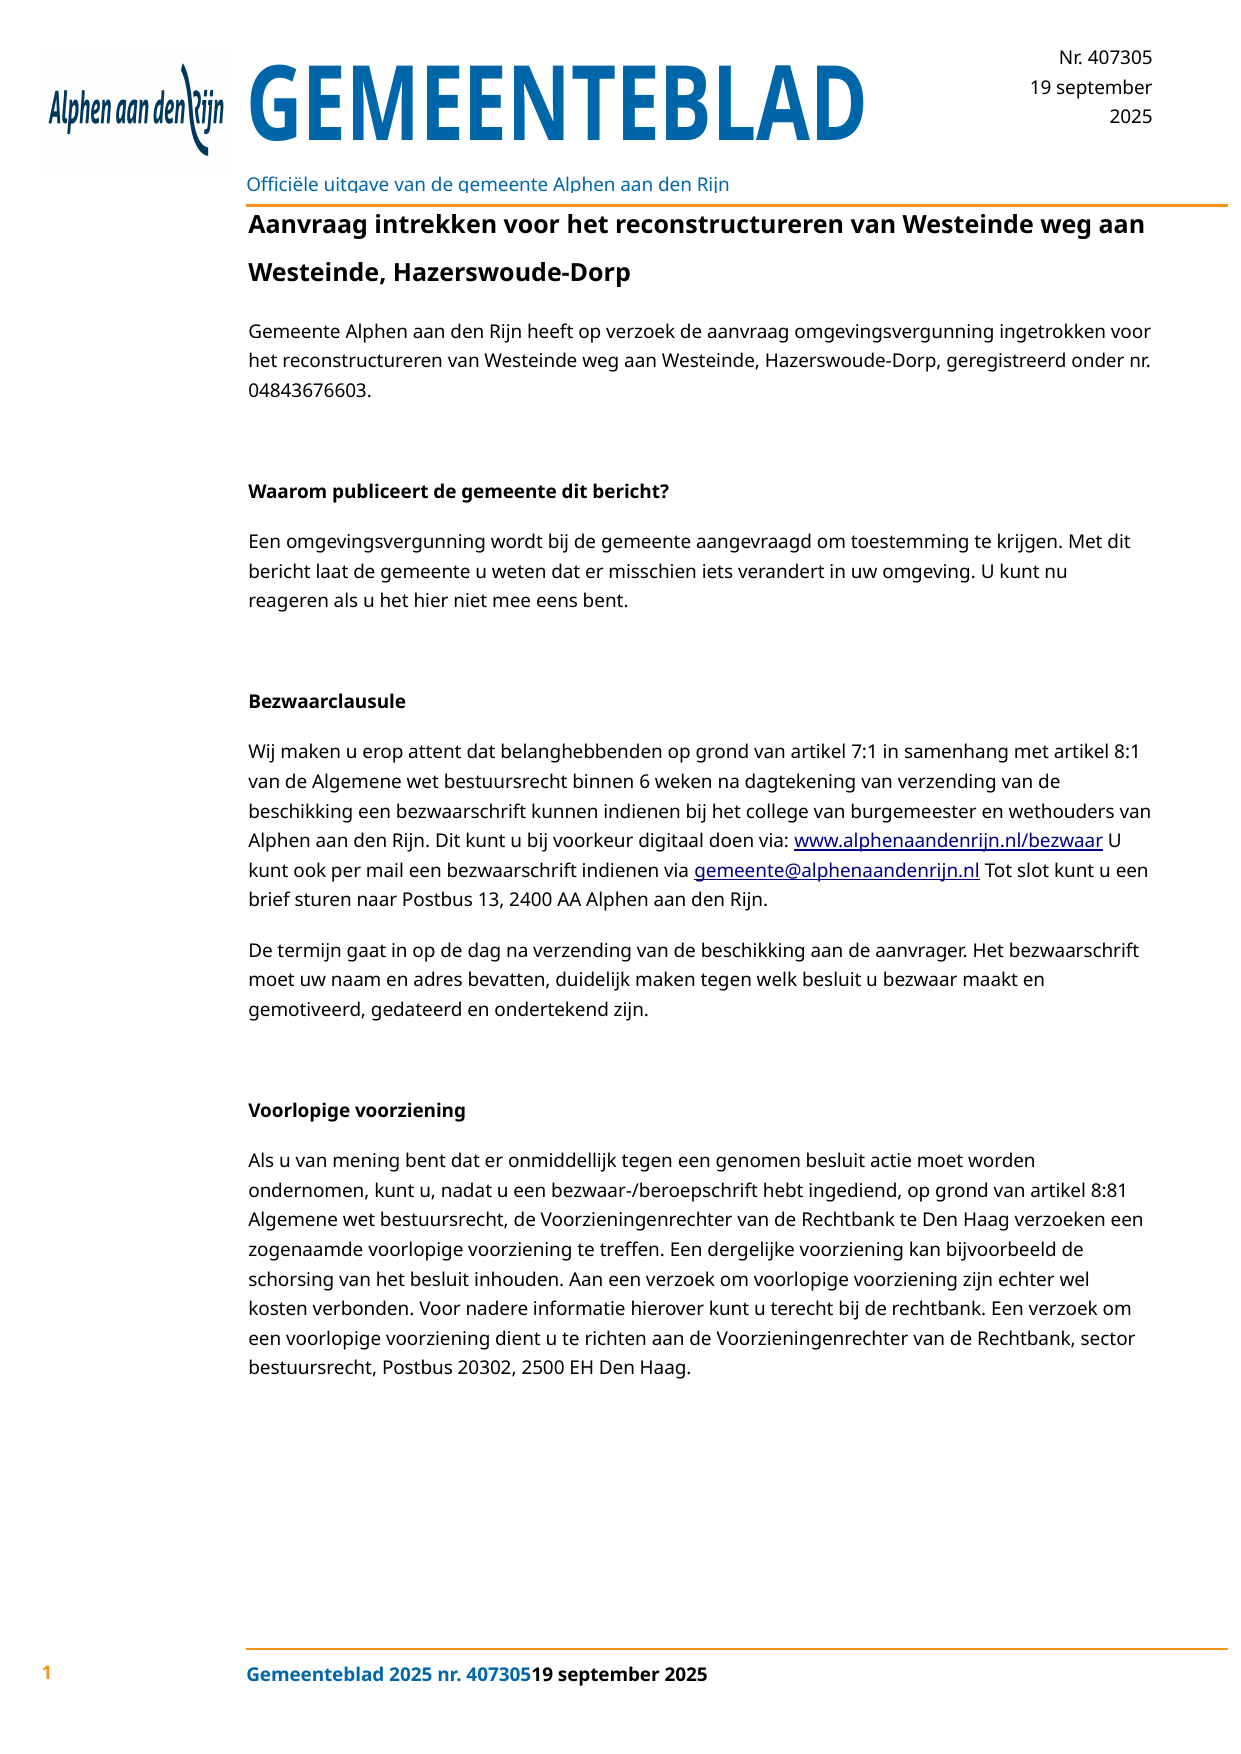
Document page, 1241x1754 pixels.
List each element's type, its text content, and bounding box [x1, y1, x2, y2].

text Voorlopige voorziening [248, 1097, 1152, 1123]
text Waarom publiceert de gemeente dit bericht? [248, 478, 1152, 504]
text Een omgevingsvergunning wordt bij de gemeente aangevraagd om toestemming te krijgen. Met dit bericht laat de gemeente u weten dat er misschien iets verandert in uw omgeving. U kunt nu reageren als u het hier niet mee eens bent. [248, 528, 1152, 613]
text Wij maken u erop attent dat belanghebbenden op grond van artikel 7:1 in samenhang met artikel 8:1 van de Algemene wet bestuursrecht binnen 6 weken na dagtekening van verzending van de beschikking een bezwaarschrift kunnen indienen bij het college van burgemeester en wethouders van Alphen aan den Rijn. Dit kunt u bij voorkeur digitaal doen via: www.alphenaandenrijn.nl/bezwaar U kunt ook per mail een bezwaarschrift indienen via gemeente@alphenaandenrijn.nl Tot slot kunt u een brief sturen naar Postbus 13, 2400 AA Alphen aan den Rijn. [248, 739, 1152, 912]
text Aanvraag intrekken voor het reconstructureren van Westeinde weg aan Westeinde, Hazerswoude-Dorp [248, 207, 1152, 288]
text Gemeente Alphen aan den Rijn heeft op verzoek de aanvraag omgevingsvergunning ingetrokken voor het reconstructureren van Westeinde weg aan Westeinde, Hazerswoude-Dorp, geregistreerd onder nr. 04843676603. [248, 318, 1152, 403]
text Bezwaarclausule [248, 688, 1152, 714]
text Als u van mening bent dat er onmiddellijk tegen een genomen besluit actie moet worden ondernomen, kunt u, nadat u een bezwaar-/beroepschrift hebt ingediend, op grond van artikel 8:81 Algemene wet bestuursrecht, de Voorzieningenrechter van de Rechtbank te Den Haag verzoeken een zogenaamde voorlopige voorziening te treffen. Een dergelijke voorziening kan bijvoorbeeld de schorsing van het besluit inhouden. Aan een verzoek om voorlopige voorziening zijn echter wel kosten verbonden. Voor nadere informatie hierover kunt u terecht bij de rechtbank. Een verzoek om een voorlopige voorziening dient u te richten aan de Voorzieningenrechter van de Rechtbank, sector bestuursrecht, Postbus 20302, 2500 EH Den Haag. [248, 1147, 1152, 1380]
picture [41, 47, 231, 172]
text De termijn gaat in op de dag na verzending van de beschikking aan de aanvrager. Het bezwaarschrift moet uw naam en adres bevatten, duidelijk maken tegen welk besluit u bezwaar maakt en gemotiveerd, gedateerd en ondertekend zijn. [248, 937, 1152, 1022]
